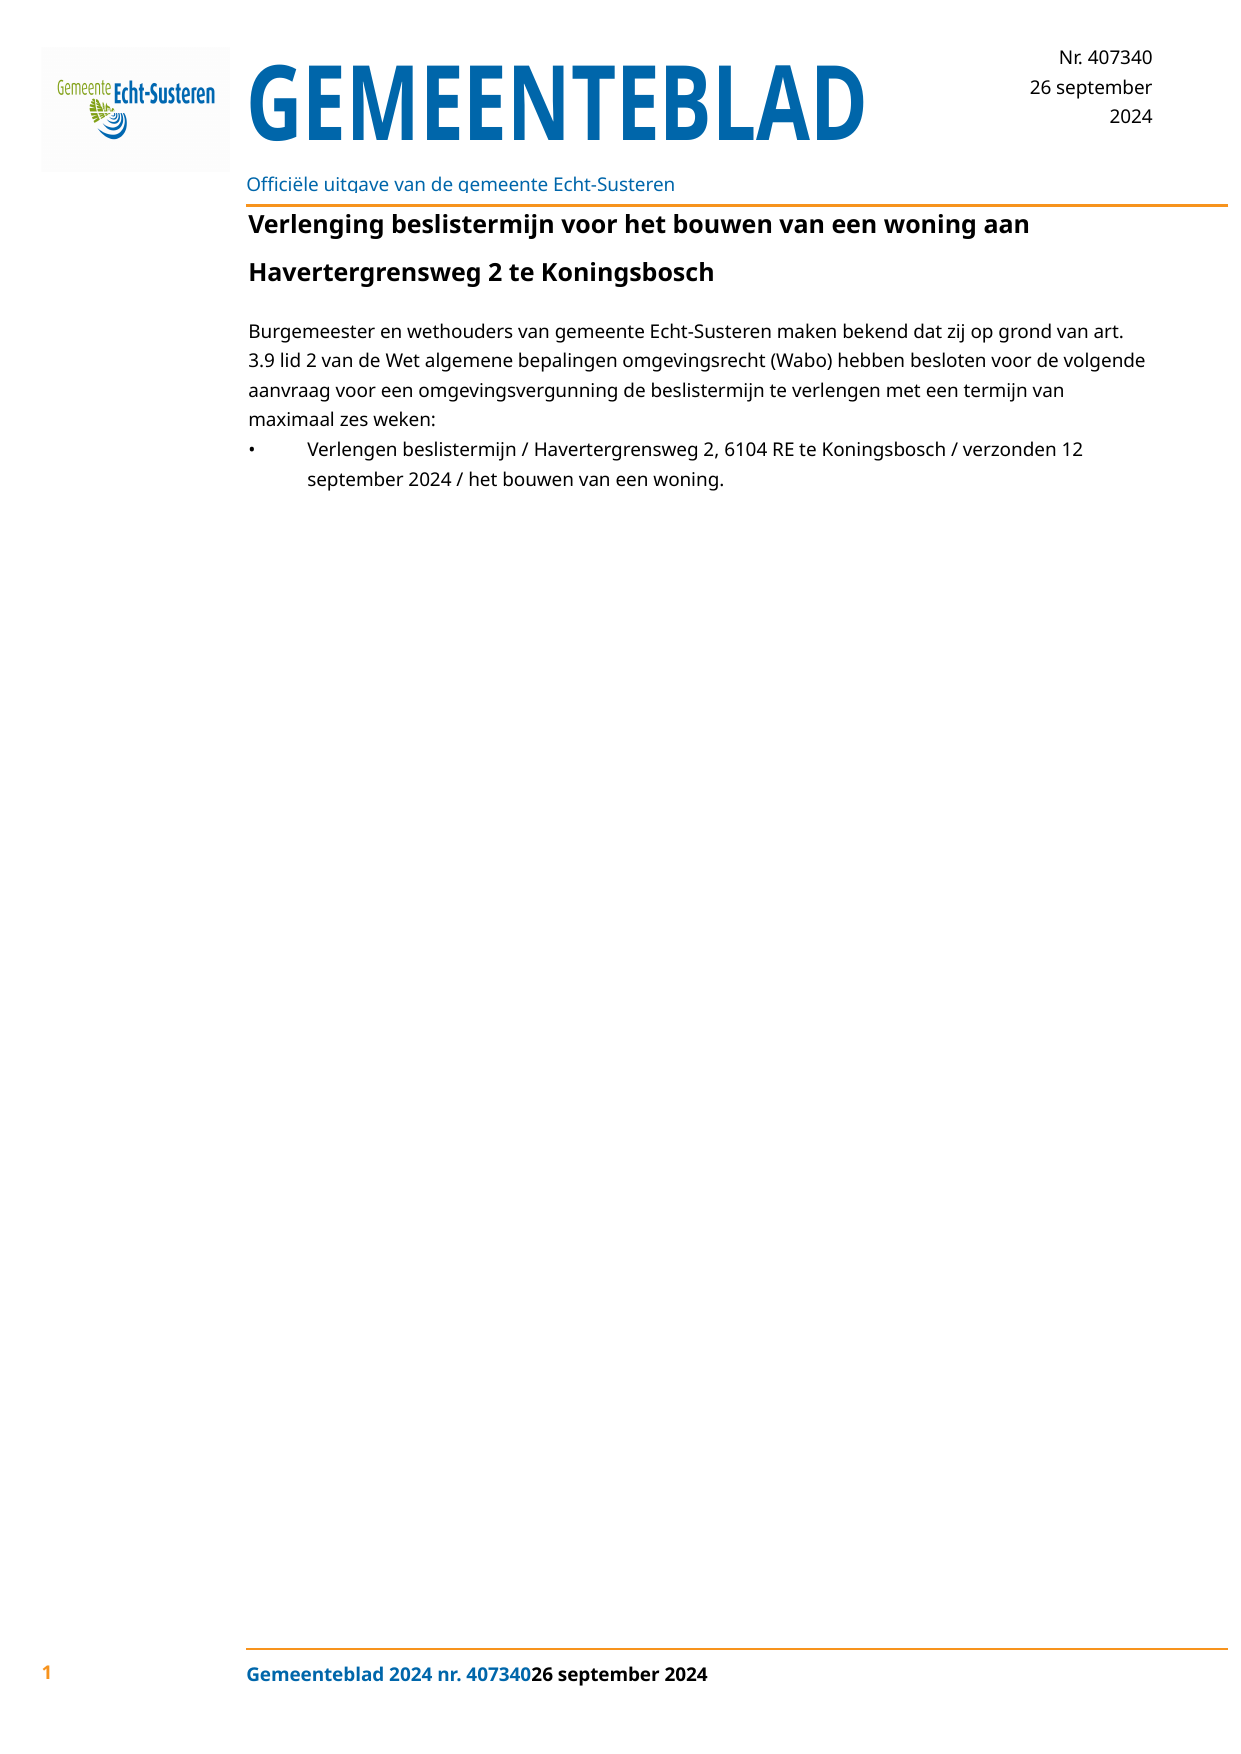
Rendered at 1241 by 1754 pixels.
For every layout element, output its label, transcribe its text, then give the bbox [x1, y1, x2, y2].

picture [41, 47, 231, 172]
list Verlengen beslistermijn / Havertergrensweg 2, 6104 RE te Koningsbosch / verzonden 12 september 2024 / het bouwen van een woning. [248, 436, 1152, 492]
text Burgemeester en wethouders van gemeente Echt-Susteren maken bekend dat zij op grond van art. 3.9 lid 2 van de Wet algemene bepalingen omgevingsrecht (Wabo) hebben besloten voor de volgende aanvraag voor een omgevingsvergunning de beslistermijn te verlengen met een termijn van maximaal zes weken: [248, 318, 1152, 432]
text Verlenging beslistermijn voor het bouwen van een woning aan Havertergrensweg 2 te Koningsbosch [248, 207, 1152, 288]
